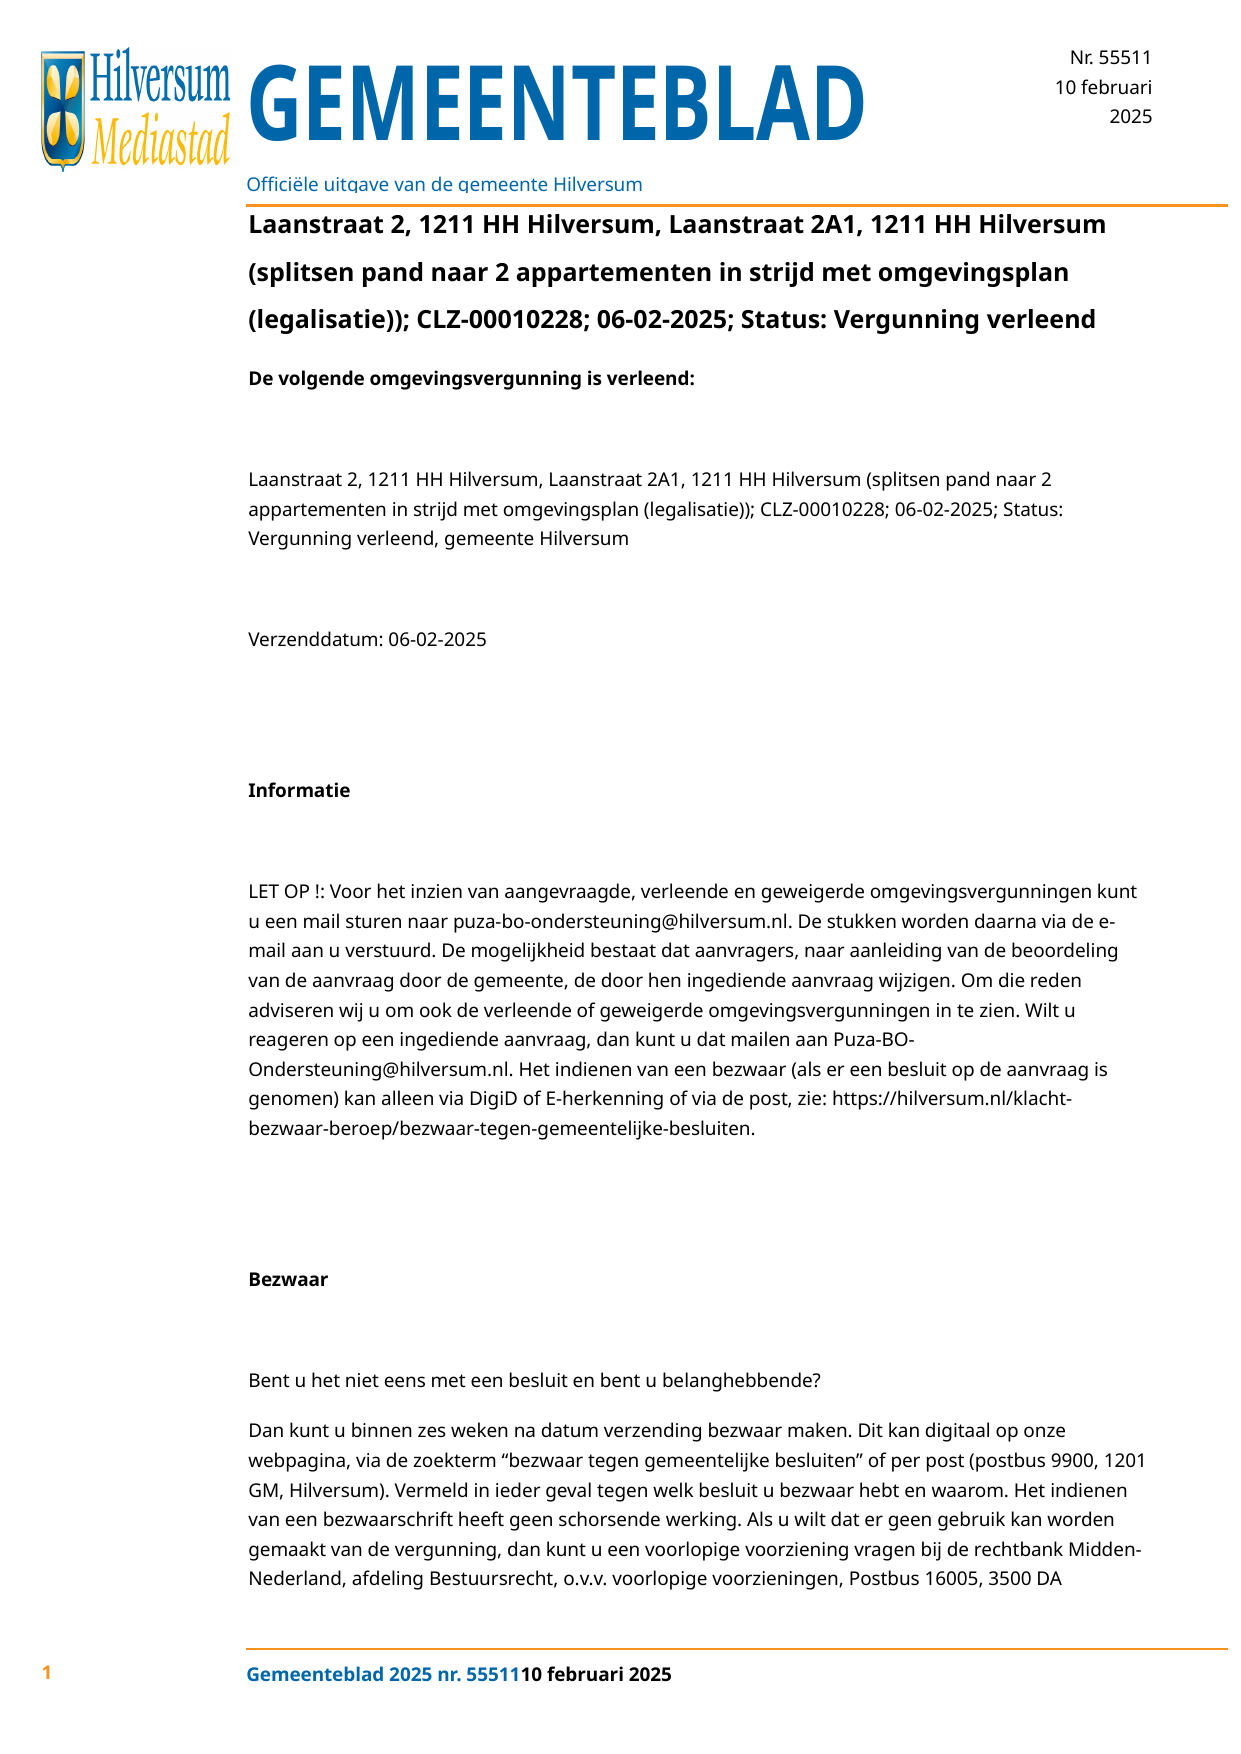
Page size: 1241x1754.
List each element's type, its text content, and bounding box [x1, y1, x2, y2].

text Dan kunt u binnen zes weken na datum verzending bezwaar maken. Dit kan digitaal op onze webpagina, via de zoekterm “bezwaar tegen gemeentelijke besluiten” of per post (postbus 9900, 1201 GM, Hilversum). Vermeld in ieder geval tegen welk besluit u bezwaar hebt en waarom. Het indienen van een bezwaarschrift heeft geen schorsende werking. Als u wilt dat er geen gebruik kan worden gemaakt van de vergunning, dan kunt u een voorlopige voorziening vragen bij de rechtbank Midden-Nederland, afdeling Bestuursrecht, o.v.v. voorlopige voorzieningen, Postbus 16005, 3500 DA [248, 1418, 1152, 1591]
text Laanstraat 2, 1211 HH Hilversum, Laanstraat 2A1, 1211 HH Hilversum (splitsen pand naar 2 appartementen in strijd met omgevingsplan (legalisatie)); CLZ-00010228; 06-02-2025; Status: Vergunning verleend [248, 207, 1152, 336]
text Bezwaar [248, 1266, 1152, 1292]
text Verzenddatum: 06-02-2025 [248, 626, 1152, 652]
text De volgende omgevingsvergunning is verleend: [248, 366, 1152, 391]
text Bent u het niet eens met een besluit en bent u belanghebbende? [248, 1367, 1152, 1393]
text Informatie [248, 778, 1152, 803]
text LET OP !: Voor het inzien van aangevraagde, verleende en geweigerde omgevingsvergunningen kunt u een mail sturen naar puza-bo-ondersteuning@hilversum.nl. De stukken worden daarna via de e-mail aan u verstuurd. De mogelijkheid bestaat dat aanvragers, naar aanleiding van de beoordeling van de aanvraag door de gemeente, de door hen ingediende aanvraag wijzigen. Om die reden adviseren wij u om ook de verleende of geweigerde omgevingsvergunningen in te zien. Wilt u reageren op een ingediende aanvraag, dan kunt u dat mailen aan Puza-BO-Ondersteuning@hilversum.nl. Het indienen van een bezwaar (als er een besluit op de aanvraag is genomen) kan alleen via DigiD of E-herkenning of via de post, zie: https://hilversum.nl/klacht-bezwaar-beroep/bezwaar-tegen-gemeentelijke-besluiten. [248, 878, 1152, 1141]
text Laanstraat 2, 1211 HH Hilversum, Laanstraat 2A1, 1211 HH Hilversum (splitsen pand naar 2 appartementen in strijd met omgevingsplan (legalisatie)); CLZ-00010228; 06-02-2025; Status: Vergunning verleend, gemeente Hilversum [248, 466, 1152, 551]
picture [41, 47, 231, 172]
